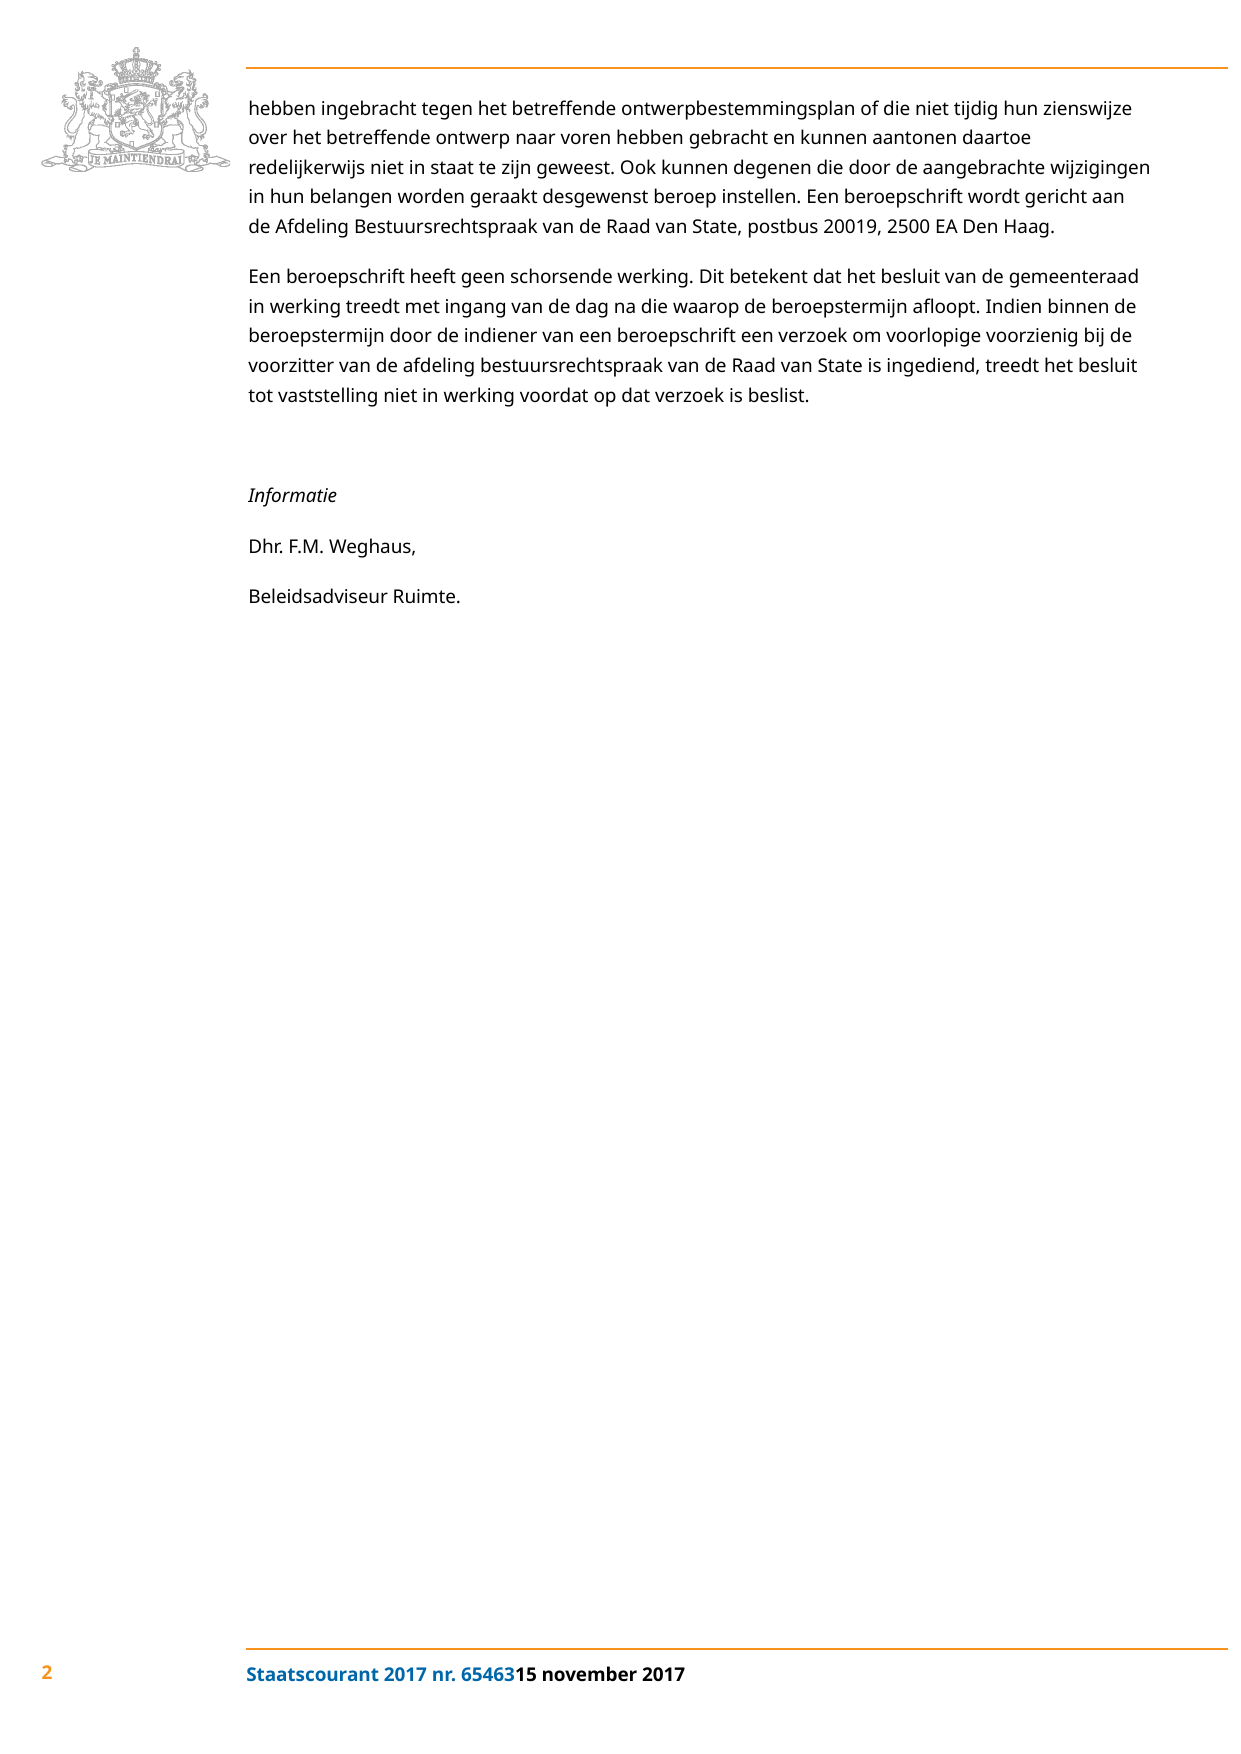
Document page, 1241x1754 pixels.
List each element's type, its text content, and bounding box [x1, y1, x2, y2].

picture [41, 47, 231, 172]
text Een beroepschrift heeft geen schorsende werking. Dit betekent dat het besluit van de gemeenteraad in werking treedt met ingang van de dag na die waarop de beroepstermijn afloopt. Indien binnen de beroepstermijn door de indiener van een beroepschrift een verzoek om voorlopige voorzienig bij de voorzitter van de afdeling bestuursrechtspraak van de Raad van State is ingediend, treedt het besluit tot vaststelling niet in werking voordat op dat verzoek is beslist. [248, 263, 1152, 408]
text Dhr. F.M. Weghaus, [248, 533, 1152, 559]
text hebben ingebracht tegen het betreffende ontwerpbestemmingsplan of die niet tijdig hun zienswijze over het betreffende ontwerp naar voren hebben gebracht en kunnen aantonen daartoe redelijkerwijs niet in staat te zijn geweest. Ook kunnen degenen die door de aangebrachte wijzigingen in hun belangen worden geraakt desgewenst beroep instellen. Een beroepschrift wordt gericht aan de Afdeling Bestuursrechtspraak van de Raad van State, postbus 20019, 2500 EA Den Haag. [248, 95, 1152, 239]
text Informatie [248, 483, 1152, 508]
text Beleidsadviseur Ruimte. [248, 583, 1152, 609]
